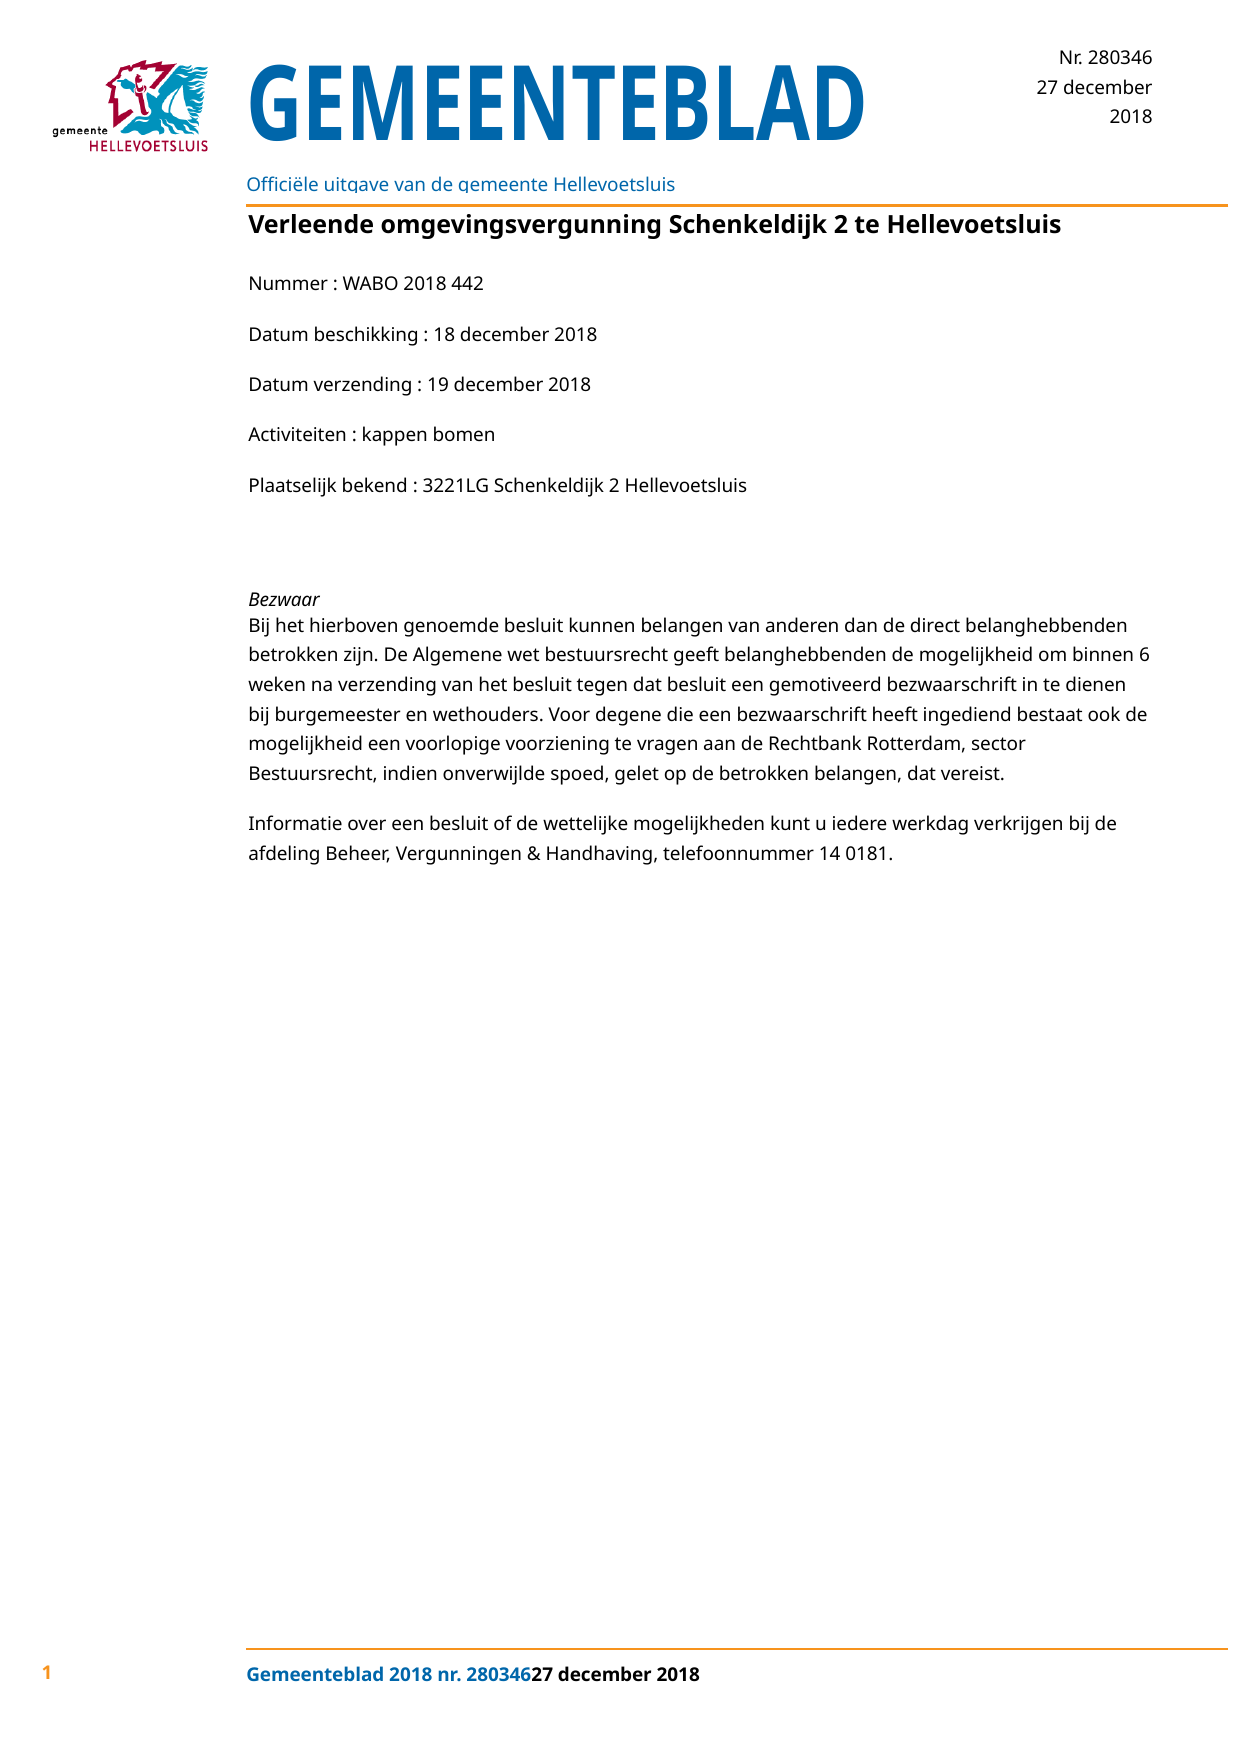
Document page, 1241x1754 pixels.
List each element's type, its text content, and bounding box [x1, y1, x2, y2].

text Activiteiten : kappen bomen [248, 422, 1152, 447]
text Plaatselijk bekend : 3221LG Schenkeldijk 2 Hellevoetsluis [248, 472, 1152, 498]
text Bezwaar [248, 586, 1152, 612]
picture [41, 47, 231, 172]
text Datum beschikking : 18 december 2018 [248, 321, 1152, 346]
text Verleende omgevingsvergunning Schenkeldijk 2 te Hellevoetsluis [248, 207, 1152, 241]
text Nummer : WABO 2018 442 [248, 270, 1152, 296]
text Bij het hierboven genoemde besluit kunnen belangen van anderen dan de direct belanghebbenden betrokken zijn. De Algemene wet bestuursrecht geeft belanghebbenden de mogelijkheid om binnen 6 weken na verzending van het besluit tegen dat besluit een gemotiveerd bezwaarschrift in te dienen bij burgemeester en wethouders. Voor degene die een bezwaarschrift heeft ingediend bestaat ook de mogelijkheid een voorlopige voorziening te vragen aan de Rechtbank Rotterdam, sector Bestuursrecht, indien onverwijlde spoed, gelet op de betrokken belangen, dat vereist. [248, 612, 1152, 786]
text Datum verzending : 19 december 2018 [248, 371, 1152, 397]
text Informatie over een besluit of de wettelijke mogelijkheden kunt u iedere werkdag verkrijgen bij de afdeling Beheer, Vergunningen & Handhaving, telefoonnummer 14 0181. [248, 810, 1152, 866]
